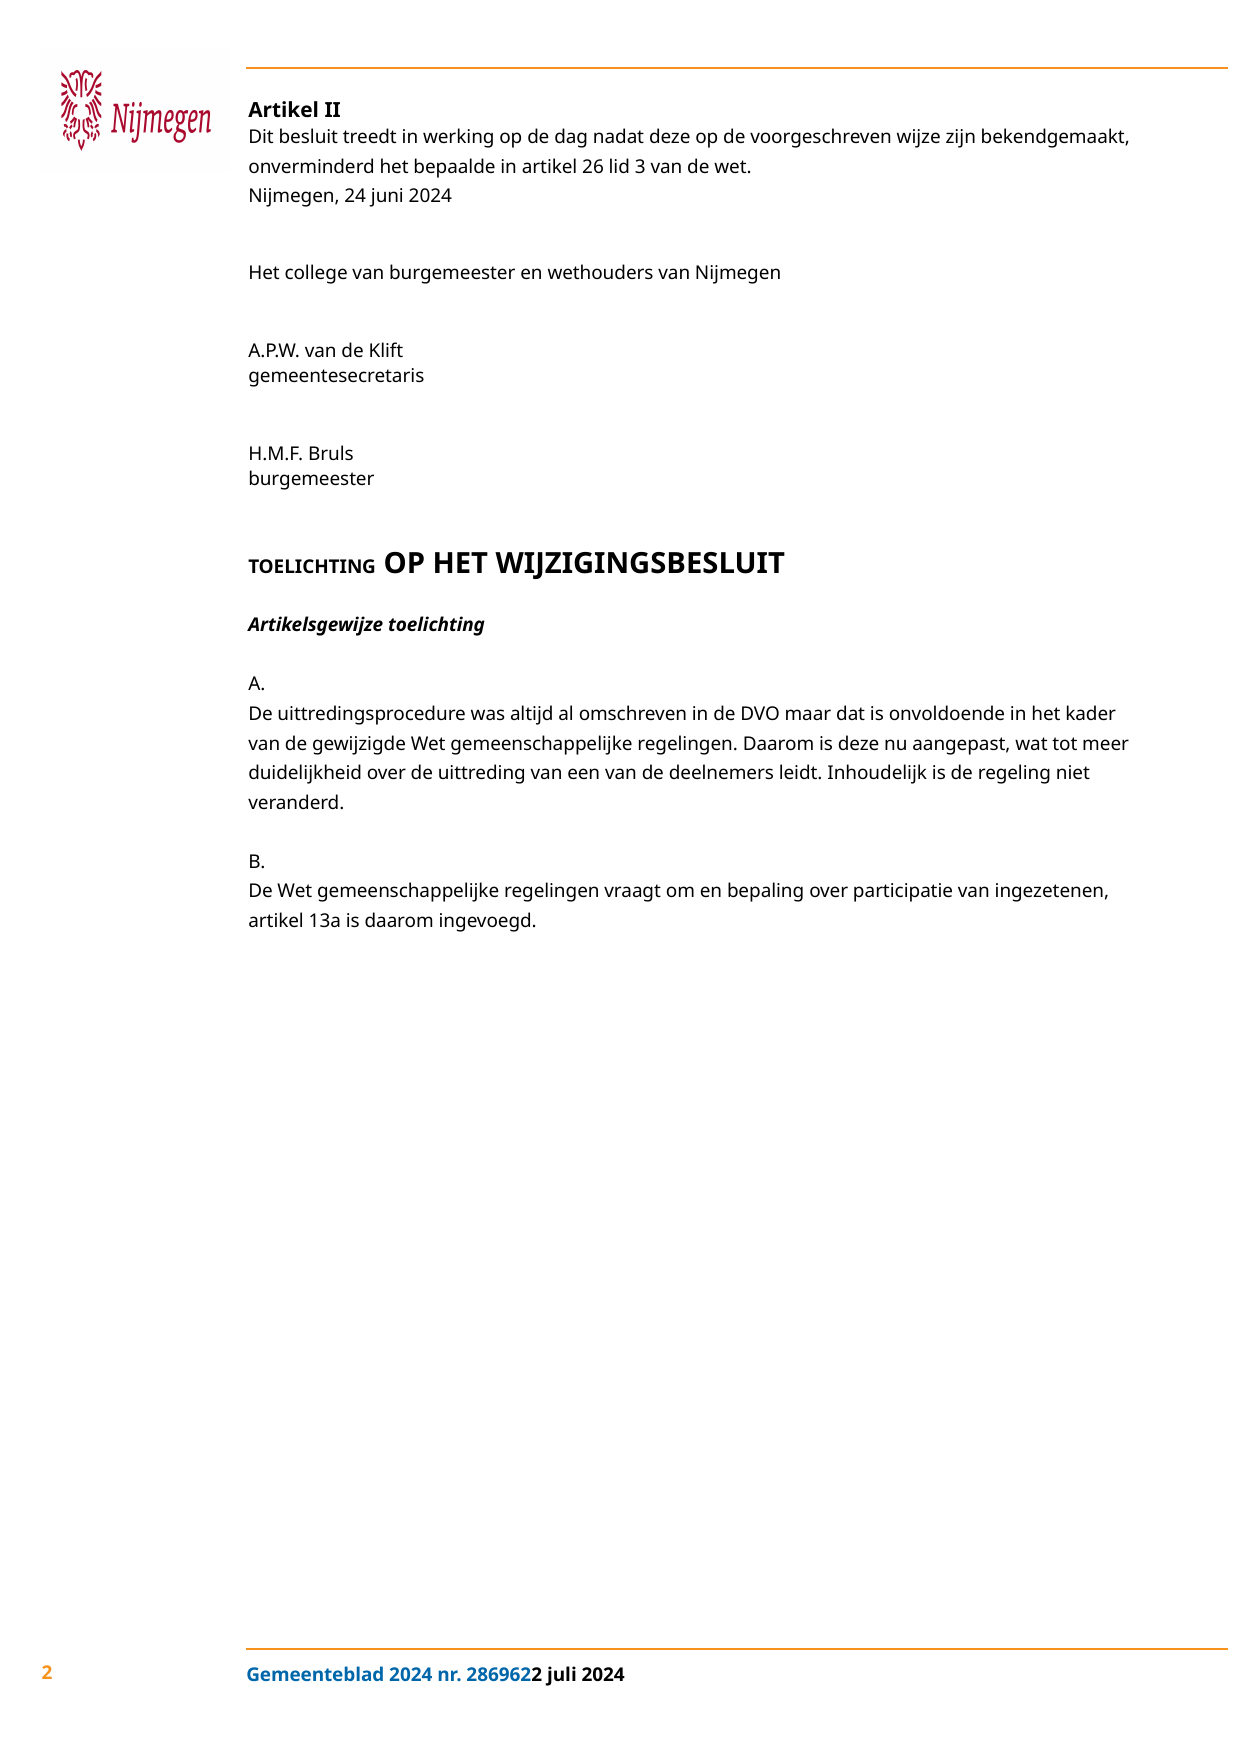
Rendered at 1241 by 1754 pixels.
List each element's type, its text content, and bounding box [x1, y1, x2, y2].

text A. [248, 671, 1152, 696]
text Dit besluit treedt in werking op de dag nadat deze op de voorgeschreven wijze zijn bekendgemaakt, onverminderd het bepaalde in artikel 26 lid 3 van de wet. [248, 123, 1152, 178]
text burgemeester [248, 465, 1152, 491]
text TOELICHTING OP HET WIJZIGINGSBESLUIT [248, 543, 1152, 582]
text gemeentesecretaris [248, 362, 1152, 388]
text De uittredingsprocedure was altijd al omschreven in de DVO maar dat is onvoldoende in het kader van de gewijzigde Wet gemeenschappelijke regelingen. Daarom is deze nu aangepast, wat tot meer duidelijkheid over de uittreding van een van de deelnemers leidt. Inhoudelijk is de regeling niet veranderd. [248, 700, 1152, 815]
text Nijmegen, 24 juni 2024 [248, 182, 1152, 208]
text De Wet gemeenschappelijke regelingen vraagt om en bepaling over participatie van ingezetenen, artikel 13a is daarom ingevoegd. [248, 878, 1152, 933]
picture [41, 47, 231, 172]
text B. [248, 848, 1152, 874]
text Artikelsgewijze toelichting [248, 611, 1152, 637]
text A.P.W. van de Klift [248, 337, 1152, 362]
text Artikel II [248, 95, 1152, 123]
text H.M.F. Bruls [248, 440, 1152, 465]
text Het college van burgemeester en wethouders van Nijmegen [248, 259, 1152, 285]
